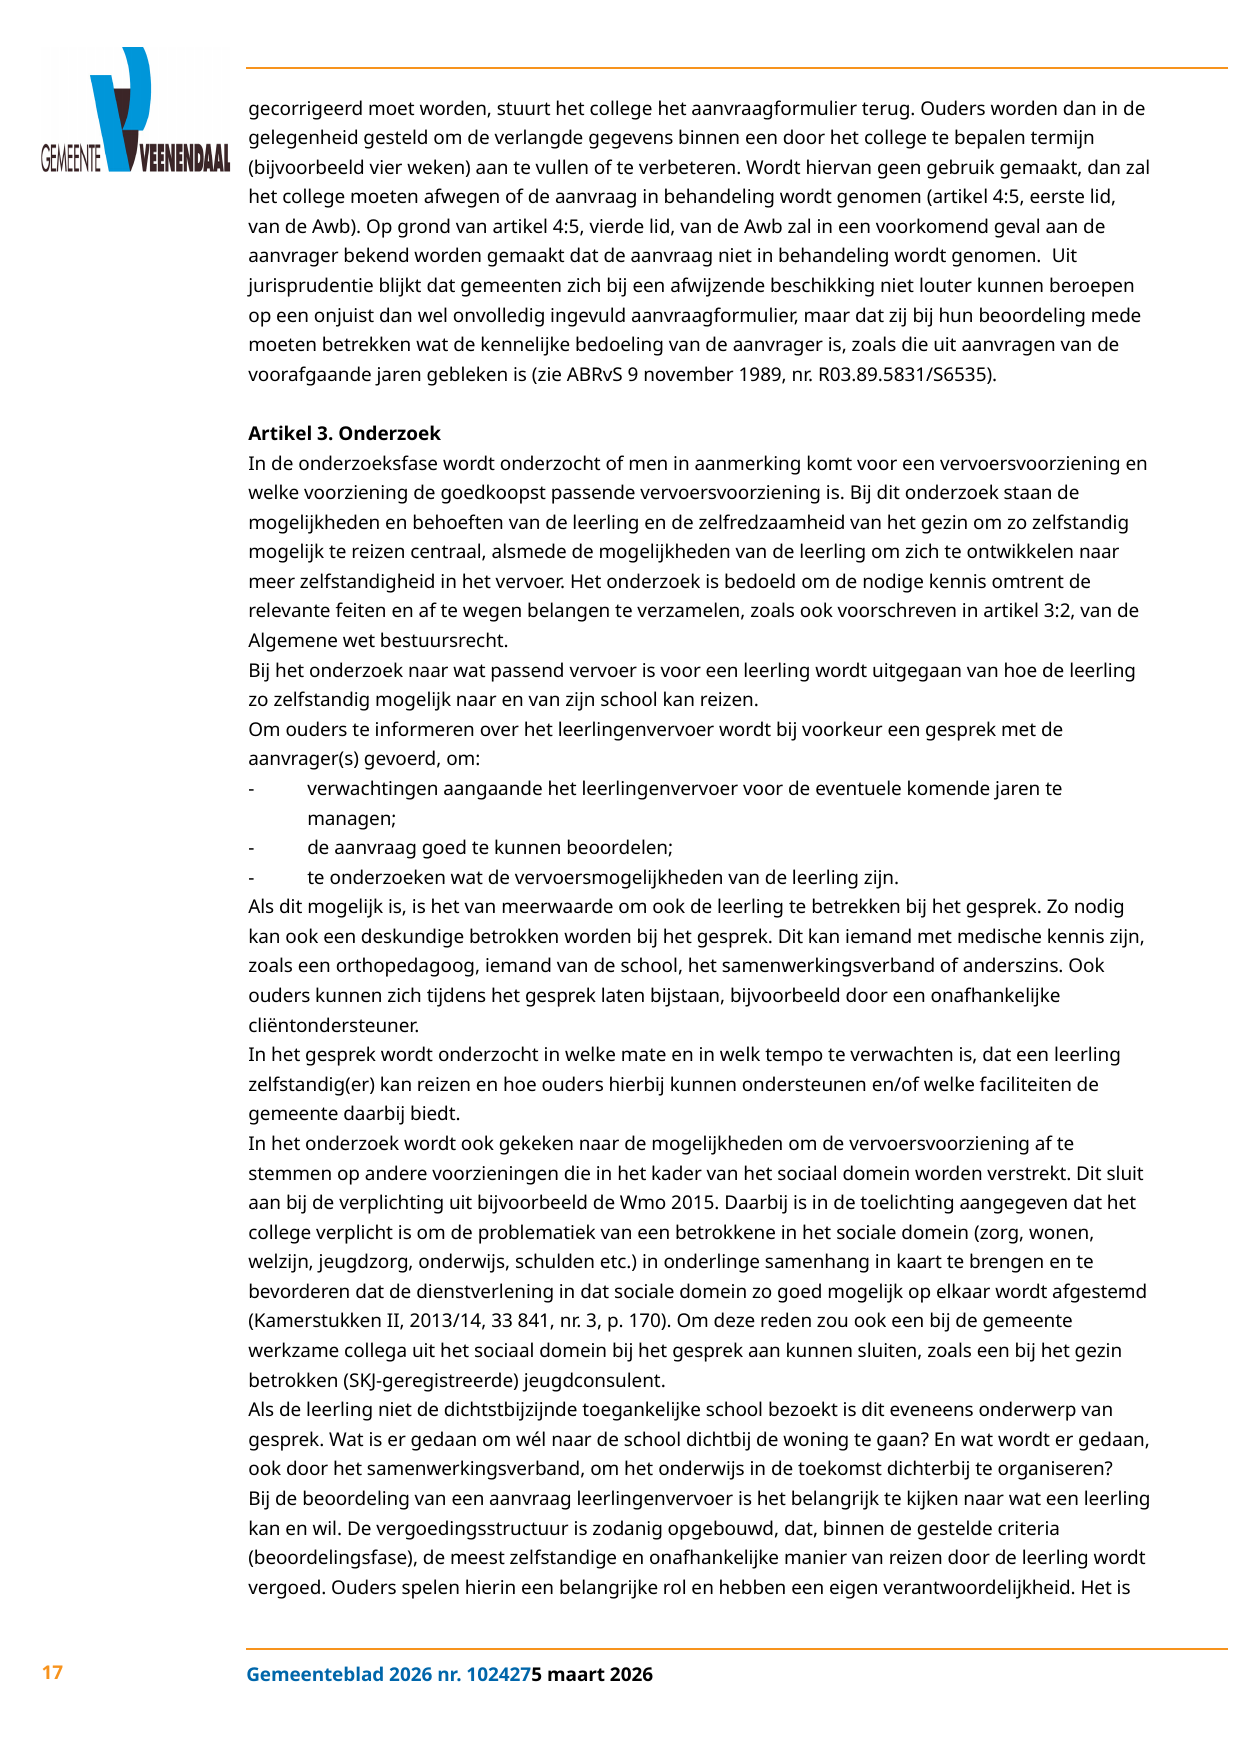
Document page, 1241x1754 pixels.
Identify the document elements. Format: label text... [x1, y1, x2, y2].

picture [123, 47, 231, 172]
list de aanvraag goed te kunnen beoordelen; [248, 834, 1152, 860]
text gecorrigeerd moet worden, stuurt het college het aanvraagformulier terug. Ouders worden dan in de gelegenheid gesteld om de verlangde gegevens binnen een door het college te bepalen termijn (bijvoorbeeld vier weken) aan te vullen of te verbeteren. Wordt hiervan geen gebruik gemaakt, dan zal het college moeten afwegen of de aanvraag in behandeling wordt genomen (artikel 4:5, eerste lid, van de Awb). Op grond van artikel 4:5, vierde lid, van de Awb zal in een voorkomend geval aan de aanvrager bekend worden gemaakt dat de aanvraag niet in behandeling wordt genomen. Uit jurisprudentie blijkt dat gemeenten zich bij een afwijzende beschikking niet louter kunnen beroepen op een onjuist dan wel onvolledig ingevuld aanvraagformulier, maar dat zij bij hun beoordeling mede moeten betrekken wat de kennelijke bedoeling van de aanvrager is, zoals die uit aanvragen van de voorafgaande jaren gebleken is (zie ABRvS 9 november 1989, nr. R03.89.5831/S6535). [248, 95, 1152, 387]
text In het onderzoek wordt ook gekeken naar de mogelijkheden om de vervoersvoorziening af te stemmen op andere voorzieningen die in het kader van het sociaal domein worden verstrekt. Dit sluit aan bij de verplichting uit bijvoorbeeld de Wmo 2015. Daarbij is in de toelichting aangegeven dat het college verplicht is om de problematiek van een betrokkene in het sociale domein (zorg, wonen, welzijn, jeugdzorg, onderwijs, schulden etc.) in onderlinge samenhang in kaart te brengen en te bevorderen dat de dienstverlening in dat sociale domein zo goed mogelijk op elkaar wordt afgestemd (Kamerstukken II, 2013/14, 33 841, nr. 3, p. 170). Om deze reden zou ook een bij de gemeente werkzame collega uit het sociaal domein bij het gesprek aan kunnen sluiten, zoals een bij het gezin betrokken (SKJ-geregistreerde) jeugdconsulent. [248, 1130, 1152, 1393]
text Als dit mogelijk is, is het van meerwaarde om ook de leerling te betrekken bij het gesprek. Zo nodig kan ook een deskundige betrokken worden bij het gesprek. Dit kan iemand met medische kennis zijn, zoals een orthopedagoog, iemand van de school, het samenwerkingsverband of anderszins. Ook ouders kunnen zich tijdens het gesprek laten bijstaan, bijvoorbeeld door een onafhankelijke cliëntondersteuner. [248, 893, 1152, 1038]
picture [41, 47, 130, 172]
text Bij de beoordeling van een aanvraag leerlingenvervoer is het belangrijk te kijken naar wat een leerling kan en wil. De vergoedingsstructuur is zodanig opgebouwd, dat, binnen de gestelde criteria (beoordelingsfase), de meest zelfstandige en onafhankelijke manier van reizen door de leerling wordt vergoed. Ouders spelen hierin een belangrijke rol en hebben een eigen verantwoordelijkheid. Het is [248, 1485, 1152, 1600]
list te onderzoeken wat de vervoersmogelijkheden van de leerling zijn. [248, 864, 1152, 890]
text Om ouders te informeren over het leerlingenvervoer wordt bij voorkeur een gesprek met de aanvrager(s) gevoerd, om: [248, 716, 1152, 771]
text In de onderzoeksfase wordt onderzocht of men in aanmerking komt voor een vervoersvoorziening en welke voorziening de goedkoopst passende vervoersvoorziening is. Bij dit onderzoek staan de mogelijkheden en behoeften van de leerling en de zelfredzaamheid van het gezin om zo zelfstandig mogelijk te reizen centraal, alsmede de mogelijkheden van de leerling om zich te ontwikkelen naar meer zelfstandigheid in het vervoer. Het onderzoek is bedoeld om de nodige kennis omtrent de relevante feiten en af te wegen belangen te verzamelen, zoals ook voorschreven in artikel 3:2, van de Algemene wet bestuursrecht. [248, 450, 1152, 653]
text In het gesprek wordt onderzocht in welke mate en in welk tempo te verwachten is, dat een leerling zelfstandig(er) kan reizen en hoe ouders hierbij kunnen ondersteunen en/of welke faciliteiten de gemeente daarbij biedt. [248, 1041, 1152, 1126]
text Bij het onderzoek naar wat passend vervoer is voor een leerling wordt uitgegaan van hoe de leerling zo zelfstandig mogelijk naar en van zijn school kan reizen. [248, 657, 1152, 712]
text Artikel 3. Onderzoek [248, 420, 1152, 446]
list verwachtingen aangaande het leerlingenvervoer voor de eventuele komende jaren te managen; [248, 775, 1152, 831]
text Als de leerling niet de dichtstbijzijnde toegankelijke school bezoekt is dit eveneens onderwerp van gesprek. Wat is er gedaan om wél naar de school dichtbij de woning te gaan? En wat wordt er gedaan, ook door het samenwerkingsverband, om het onderwijs in de toekomst dichterbij te organiseren? [248, 1396, 1152, 1481]
